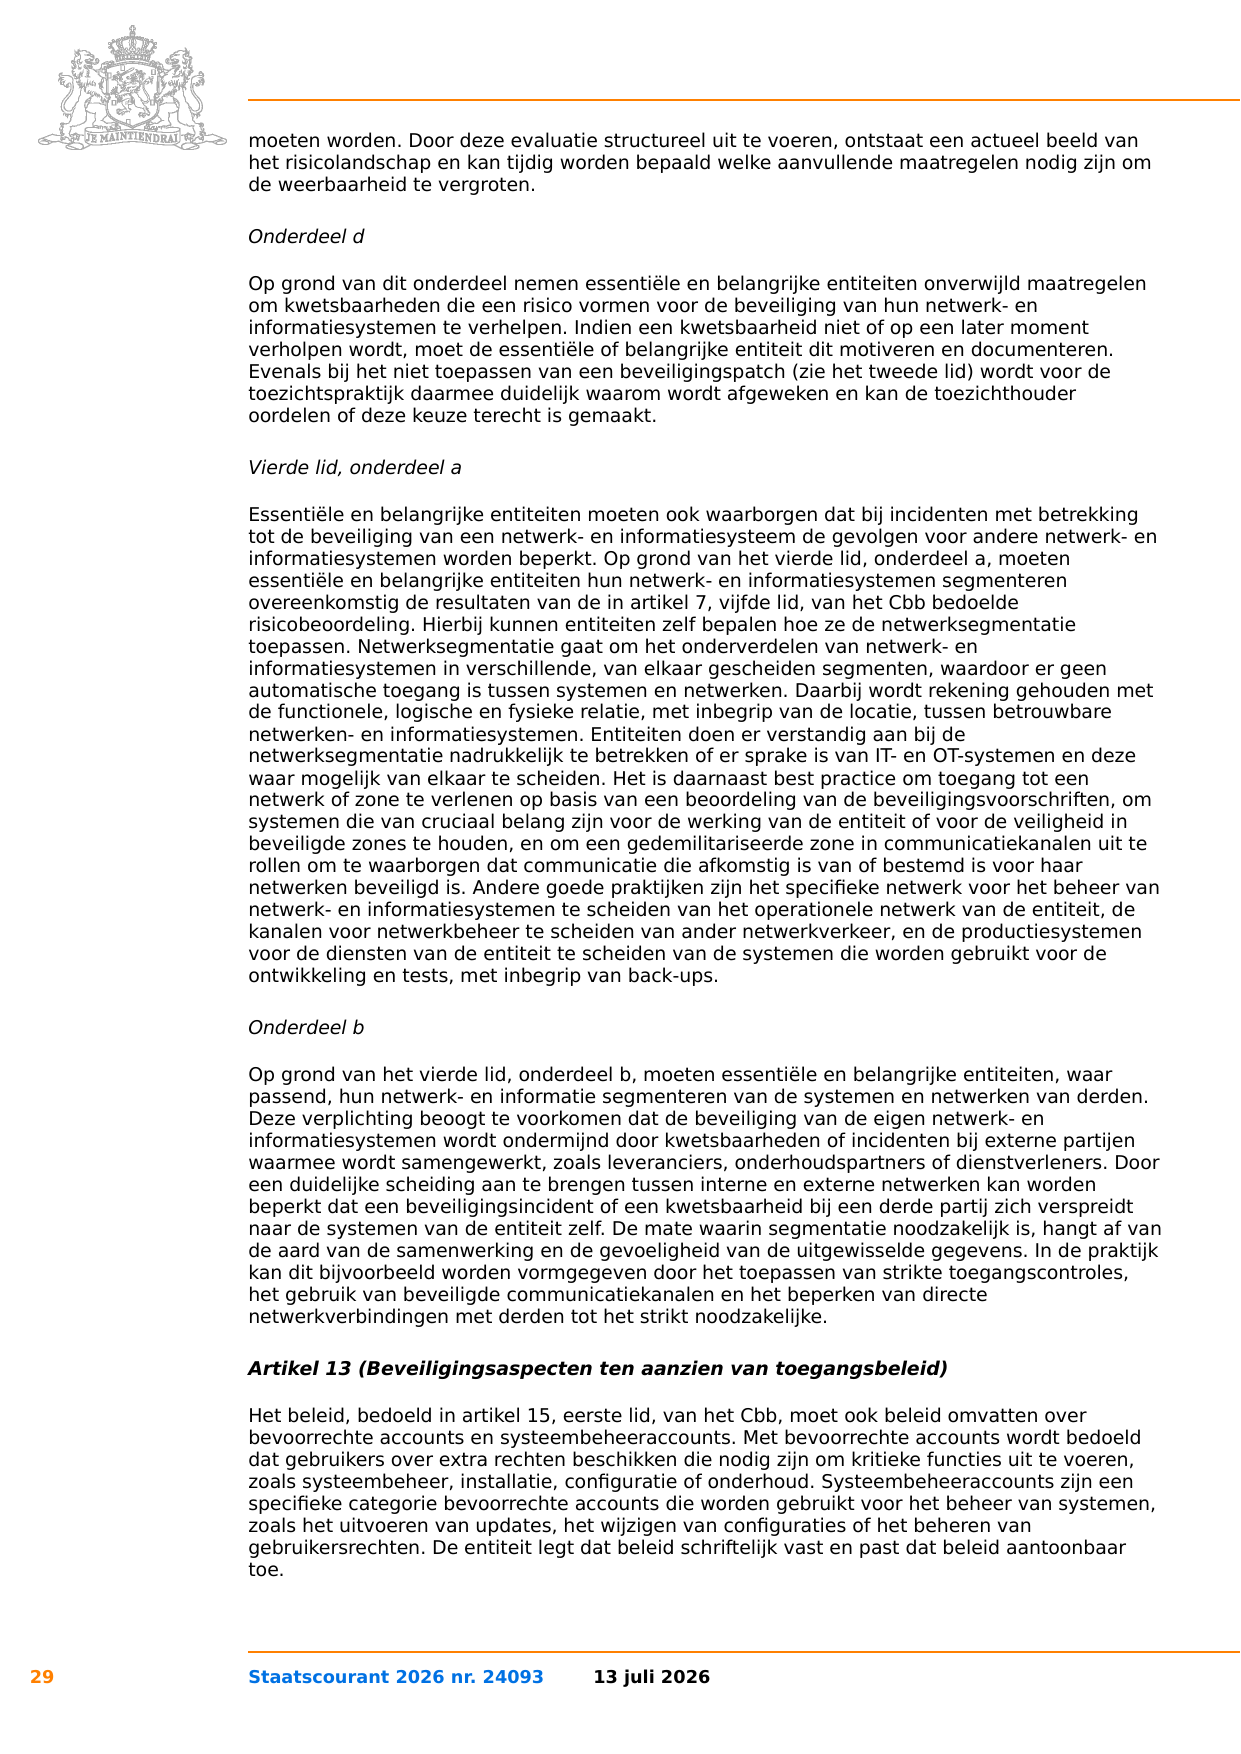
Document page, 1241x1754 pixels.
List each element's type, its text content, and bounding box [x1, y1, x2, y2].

subtitle Onderdeel d [248, 226, 1163, 248]
text moeten worden. Door deze evaluatie structureel uit te voeren, ontstaat een actueel beeld van het risicolandschap en kan tijdig worden bepaald welke aanvullende maatregelen nodig zijn om de weerbaarheid te vergroten. [248, 130, 1163, 196]
subtitle Vierde lid, onderdeel a [248, 457, 1163, 479]
text Het beleid, bedoeld in artikel 15, eerste lid, van het Cbb, moet ook beleid omvatten over bevoorrechte accounts en systeembeheeraccounts. Met bevoorrechte accounts wordt bedoeld dat gebruikers over extra rechten beschikken die nodig zijn om kritieke functies uit te voeren, zoals systeembeheer, installatie, configuratie of onderhoud. Systeembeheeraccounts zijn een specifieke categorie bevoorrechte accounts die worden gebruikt voor het beheer van systemen, zoals het uitvoeren van updates, het wijzigen van configuraties of het beheren van gebruikersrechten. De entiteit legt dat beleid schriftelijk vast en past dat beleid aantoonbaar toe. [248, 1405, 1163, 1581]
text Op grond van dit onderdeel nemen essentiële en belangrijke entiteiten onverwijld maatregelen om kwetsbaarheden die een risico vormen voor de beveiliging van hun netwerk- en informatiesystemen te verhelpen. Indien een kwetsbaarheid niet of op een later moment verholpen wordt, moet de essentiële of belangrijke entiteit dit motiveren en documenteren. Evenals bij het niet toepassen van een beveiligingspatch (zie het tweede lid) wordt voor de toezichtspraktijk daarmee duidelijk waarom wordt afgeweken en kan de toezichthouder oordelen of deze keuze terecht is gemaakt. [248, 273, 1163, 427]
text Op grond van het vierde lid, onderdeel b, moeten essentiële en belangrijke entiteiten, waar passend, hun netwerk- en informatie segmenteren van de systemen en netwerken van derden. Deze verplichting beoogt te voorkomen dat de beveiliging van de eigen netwerk- en informatiesystemen wordt ondermijnd door kwetsbaarheden of incidenten bij externe partijen waarmee wordt samengewerkt, zoals leveranciers, onderhoudspartners of dienstverleners. Door een duidelijke scheiding aan te brengen tussen interne en externe netwerken kan worden beperkt dat een beveiligingsincident of een kwetsbaarheid bij een derde partij zich verspreidt naar de systemen van de entiteit zelf. De mate waarin segmentatie noodzakelijk is, hangt af van de aard van de samenwerking en de gevoeligheid van de uitgewisselde gegevens. In de praktijk kan dit bijvoorbeeld worden vormgegeven door het toepassen van strikte toegangscontroles, het gebruik van beveiligde communicatiekanalen en het beperken van directe netwerkverbindingen met derden tot het strikt noodzakelijke. [248, 1064, 1163, 1328]
text Essentiële en belangrijke entiteiten moeten ook waarborgen dat bij incidenten met betrekking tot de beveiliging van een netwerk- en informatiesysteem de gevolgen voor andere netwerk- en informatiesystemen worden beperkt. Op grond van het vierde lid, onderdeel a, moeten essentiële en belangrijke entiteiten hun netwerk- en informatiesystemen segmenteren overeenkomstig de resultaten van de in artikel 7, vijfde lid, van het Cbb bedoelde risicobeoordeling. Hierbij kunnen entiteiten zelf bepalen hoe ze de netwerksegmentatie toepassen. Netwerksegmentatie gaat om het onderverdelen van netwerk- en informatiesystemen in verschillende, van elkaar gescheiden segmenten, waardoor er geen automatische toegang is tussen systemen en netwerken. Daarbij wordt rekening gehouden met de functionele, logische en fysieke relatie, met inbegrip van de locatie, tussen betrouwbare netwerken- en informatiesystemen. Entiteiten doen er verstandig aan bij de netwerksegmentatie nadrukkelijk te betrekken of er sprake is van IT- en OT-systemen en deze waar mogelijk van elkaar te scheiden. Het is daarnaast best practice om toegang tot een netwerk of zone te verlenen op basis van een beoordeling van de beveiligingsvoorschriften, om systemen die van cruciaal belang zijn voor de werking van de entiteit of voor de veiligheid in beveiligde zones te houden, en om een gedemilitariseerde zone in communicatiekanalen uit te rollen om te waarborgen dat communicatie die afkomstig is van of bestemd is voor haar netwerken beveiligd is. Andere goede praktijken zijn het specifieke netwerk voor het beheer van netwerk- en informatiesystemen te scheiden van het operationele netwerk van de entiteit, de kanalen voor netwerkbeheer te scheiden van ander netwerkverkeer, en de productiesystemen voor de diensten van de entiteit te scheiden van de systemen die worden gebruikt voor de ontwikkeling en tests, met inbegrip van back-ups. [248, 504, 1163, 987]
subtitle Artikel 13 (Beveiligingsaspecten ten aanzien van toegangsbeleid) [248, 1358, 1163, 1380]
picture [38, 25, 227, 150]
subtitle Onderdeel b [248, 1017, 1163, 1039]
